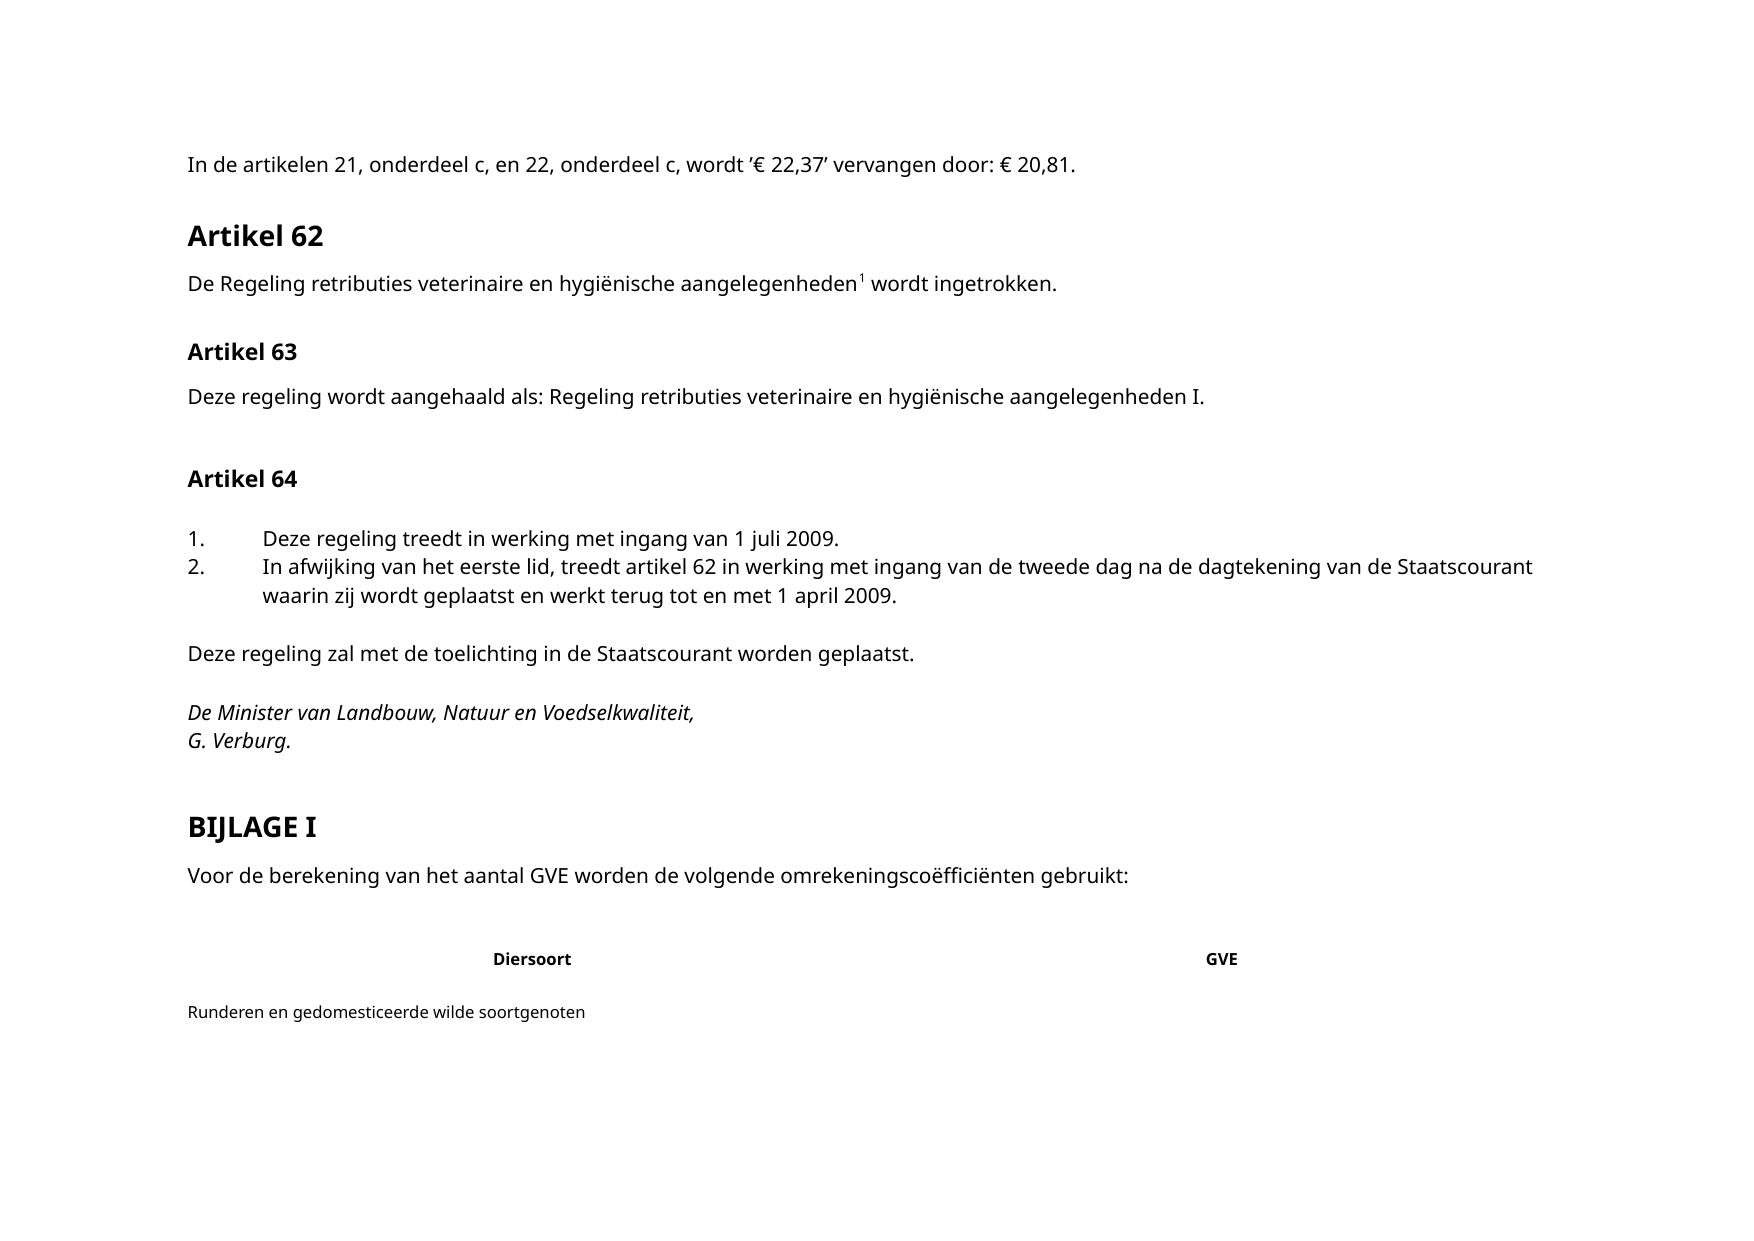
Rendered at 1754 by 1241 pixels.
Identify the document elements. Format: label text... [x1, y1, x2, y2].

subtitle Artikel 64 [187, 463, 1566, 494]
text De Minister van Landbouw, Natuur en Voedselkwaliteit, [187, 698, 1566, 726]
text G. Verburg. [187, 726, 1566, 754]
text Voor de berekening van het aantal GVE worden de volgende omrekeningscoëfficiënten gebruikt: [187, 861, 1566, 889]
text Deze regeling wordt aangehaald als: Regeling retributies veterinaire en hygiënische aangelegenheden I. [187, 382, 1566, 410]
table_header GVE [877, 948, 1566, 1000]
table_cell Runderen en gedomesticeerde wilde soortgenoten [188, 1000, 1566, 1053]
subtitle BIJLAGE I [187, 807, 1566, 846]
text Artikel 62 [187, 216, 1566, 254]
text In de artikelen 21, onderdeel c, en 22, onderdeel c, wordt ’€ 22,37’ vervangen door: € 20,81. [187, 150, 1566, 178]
text De Regeling retributies veterinaire en hygiënische aangelegenheden wordt ingetrokken. [187, 269, 1566, 298]
subtitle Artikel 63 [187, 336, 1566, 367]
list Deze regeling treedt in werking met ingang van 1 juli 2009. [187, 524, 1566, 552]
table_header Diersoort [188, 948, 877, 1000]
text Deze regeling zal met de toelichting in de Staatscourant worden geplaatst. [187, 639, 1566, 668]
list In afwijking van het eerste lid, treedt artikel 62 in werking met ingang van de tweede dag na de dagtekening van de Staatscourant waarin zij wordt geplaatst en werkt terug tot en met 1 april 2009. [187, 552, 1566, 609]
